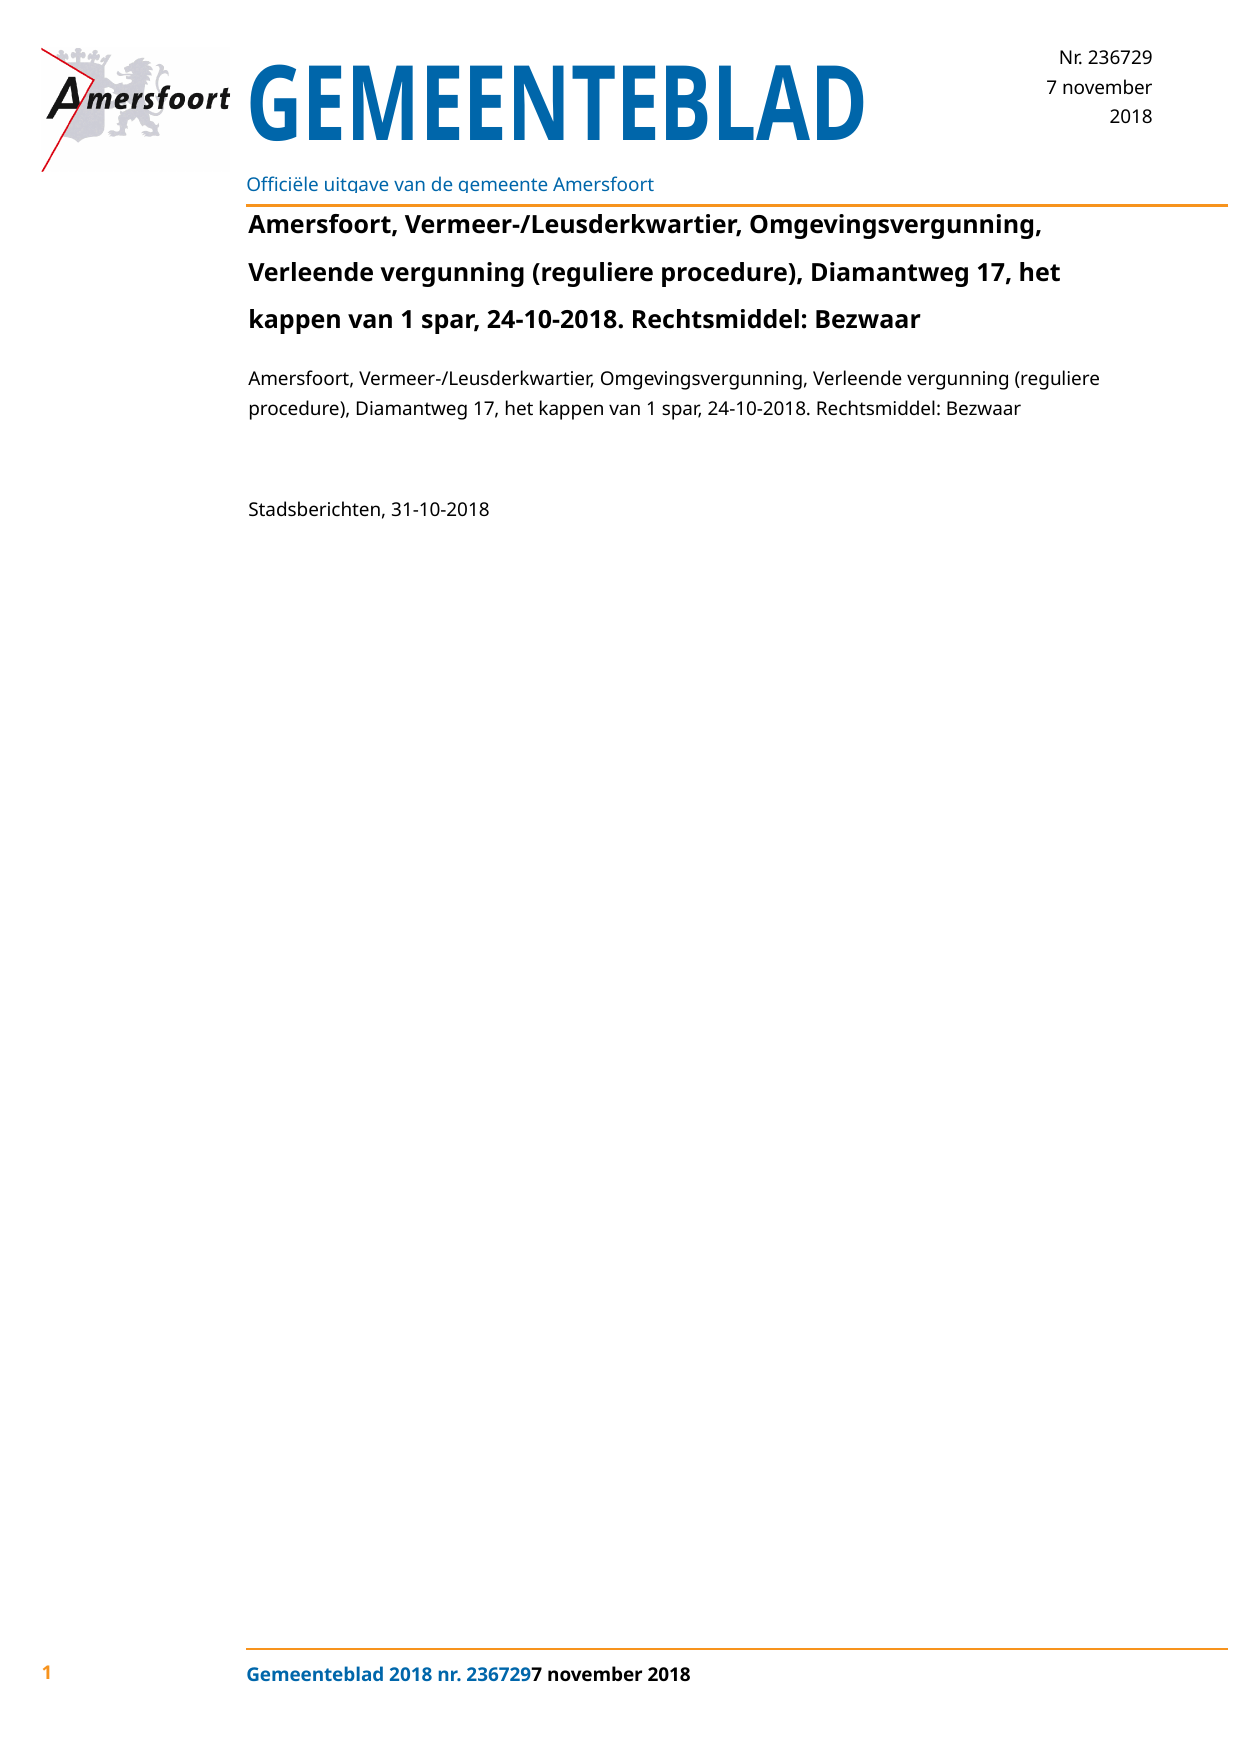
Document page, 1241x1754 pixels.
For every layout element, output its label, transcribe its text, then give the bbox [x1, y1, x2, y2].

text Stadsberichten, 31-10-2018 [248, 496, 1152, 522]
text Amersfoort, Vermeer-/Leusderkwartier, Omgevingsvergunning, Verleende vergunning (reguliere procedure), Diamantweg 17, het kappen van 1 spar, 24-10-2018. Rechtsmiddel: Bezwaar [248, 207, 1152, 336]
text Amersfoort, Vermeer-/Leusderkwartier, Omgevingsvergunning, Verleende vergunning (reguliere procedure), Diamantweg 17, het kappen van 1 spar, 24-10-2018. Rechtsmiddel: Bezwaar [248, 366, 1152, 421]
picture [41, 47, 231, 172]
